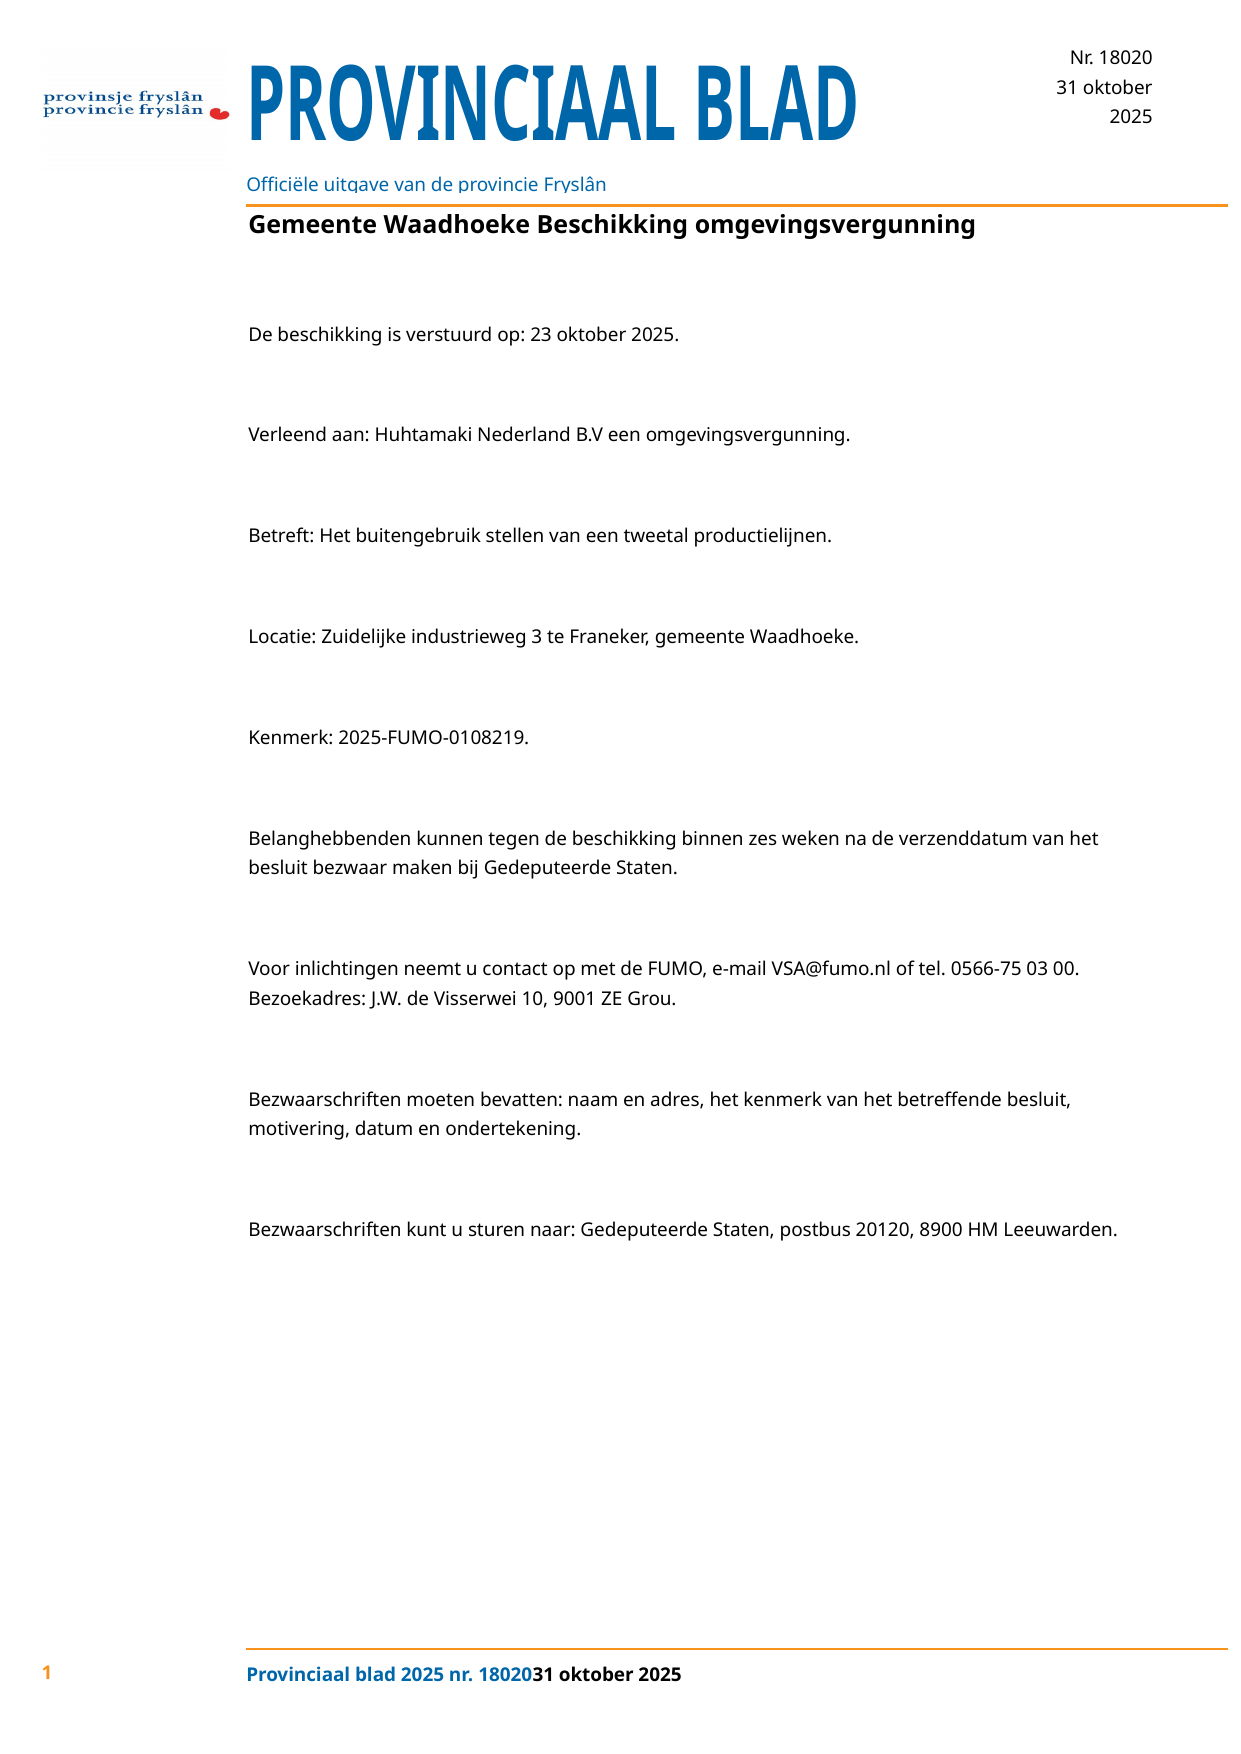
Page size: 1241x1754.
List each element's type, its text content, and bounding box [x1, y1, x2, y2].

text Belanghebbenden kunnen tegen de beschikking binnen zes weken na de verzenddatum van het besluit bezwaar maken bij Gedeputeerde Staten. [248, 825, 1152, 880]
text Voor inlichtingen neemt u contact op met de FUMO, e-mail VSA@fumo.nl of tel. 0566-75 03 00. Bezoekadres: J.W. de Visserwei 10, 9001 ZE Grou. [248, 955, 1152, 1011]
text Locatie: Zuidelijke industrieweg 3 te Franeker, gemeente Waadhoeke. [248, 623, 1152, 649]
text Bezwaarschriften moeten bevatten: naam en adres, het kenmerk van het betreffende besluit, motivering, datum en ondertekening. [248, 1086, 1152, 1141]
text Gemeente Waadhoeke Beschikking omgevingsvergunning [248, 207, 1152, 241]
text Betreft: Het buitengebruik stellen van een tweetal productielijnen. [248, 522, 1152, 548]
text Bezwaarschriften kunt u sturen naar: Gedeputeerde Staten, postbus 20120, 8900 HM Leeuwarden. [248, 1216, 1152, 1242]
text Kenmerk: 2025-FUMO-0108219. [248, 724, 1152, 750]
text Verleend aan: Huhtamaki Nederland B.V een omgevingsvergunning. [248, 422, 1152, 447]
picture [41, 47, 231, 172]
text De beschikking is verstuurd op: 23 oktober 2025. [248, 321, 1152, 346]
